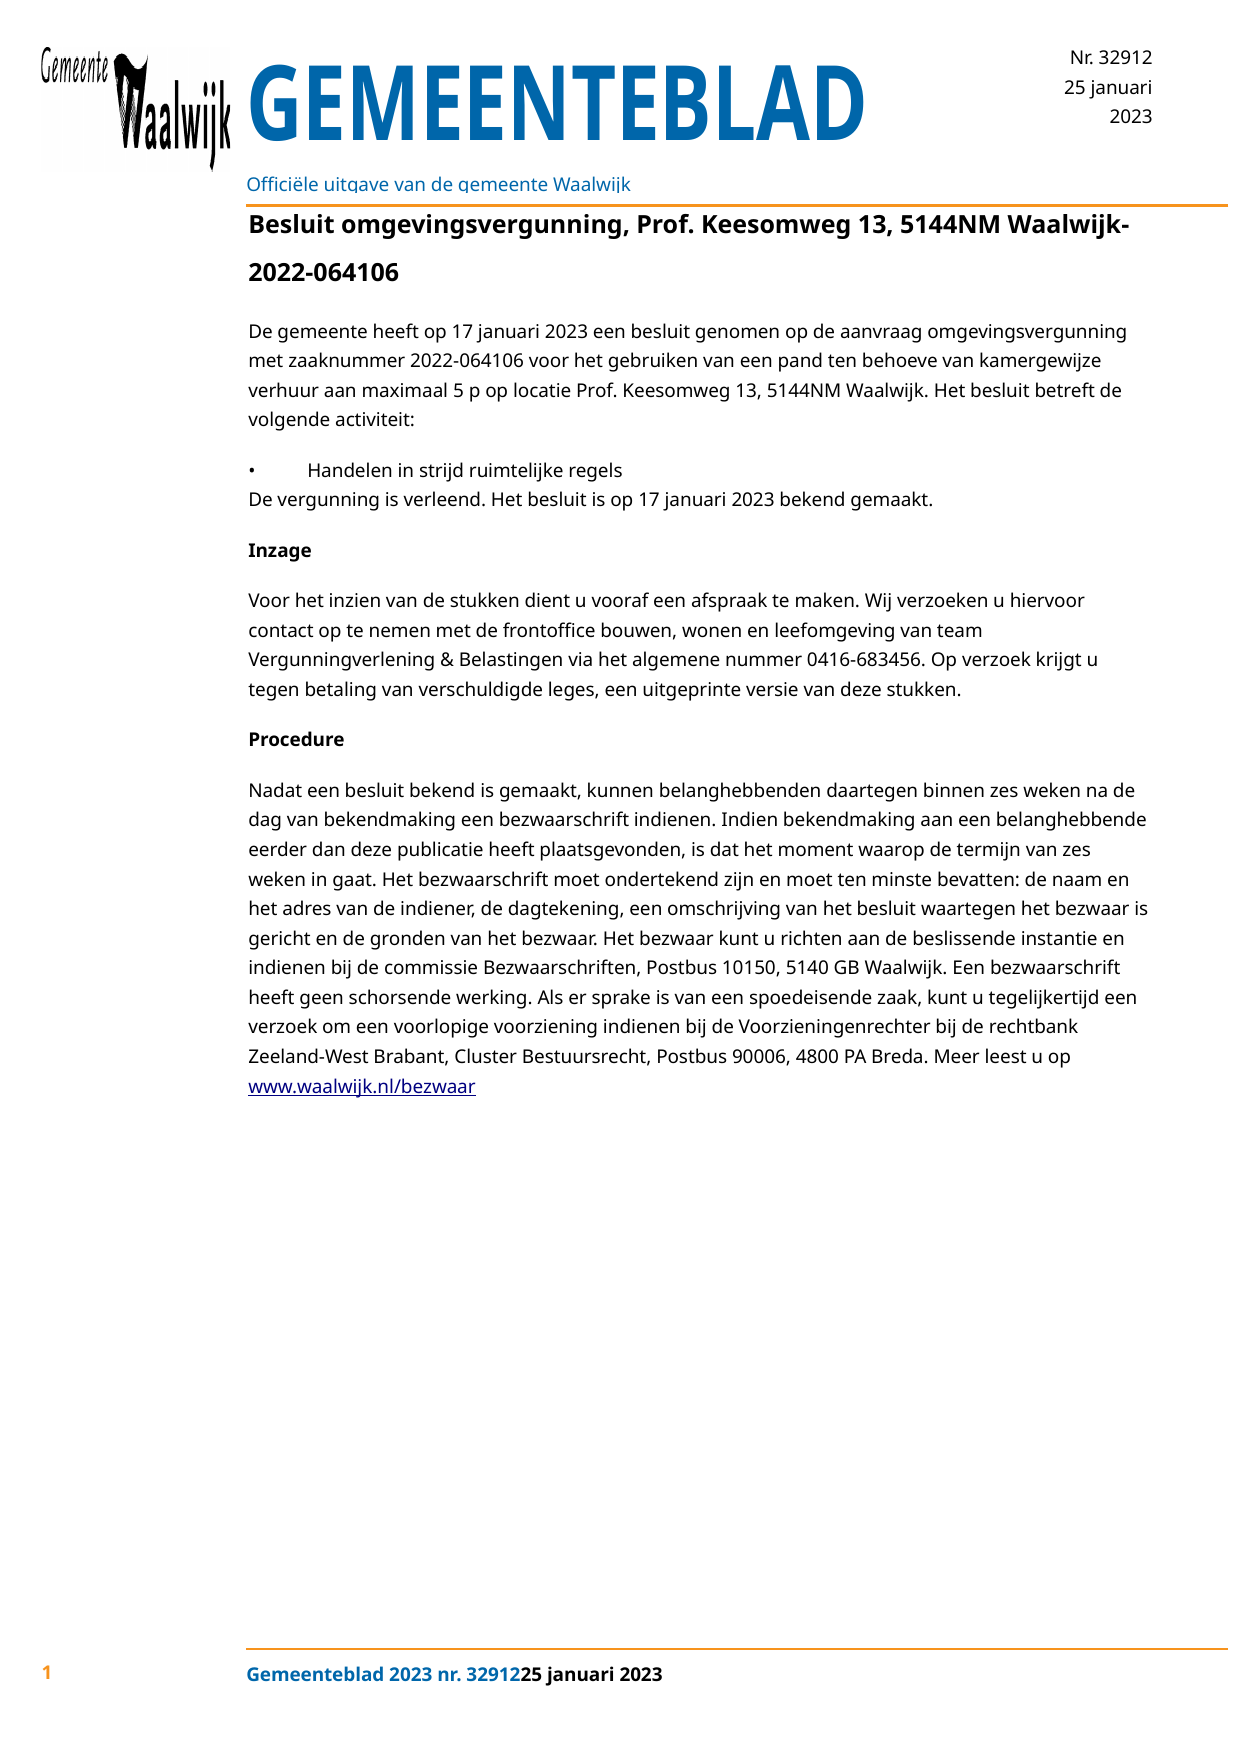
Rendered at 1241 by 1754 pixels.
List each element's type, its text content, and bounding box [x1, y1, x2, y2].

text De gemeente heeft op 17 januari 2023 een besluit genomen op de aanvraag omgevingsvergunning met zaaknummer 2022-064106 voor het gebruiken van een pand ten behoeve van kamergewijze verhuur aan maximaal 5 p op locatie Prof. Keesomweg 13, 5144NM Waalwijk. Het besluit betreft de volgende activiteit: [248, 318, 1152, 432]
list Handelen in strijd ruimtelijke regels [248, 457, 1152, 483]
text De vergunning is verleend. Het besluit is op 17 januari 2023 bekend gemaakt. [248, 487, 1152, 512]
text Voor het inzien van de stukken dient u vooraf een afspraak te maken. Wij verzoeken u hiervoor contact op te nemen met de frontoffice bouwen, wonen en leefomgeving van team Vergunningverlening & Belastingen via het algemene nummer 0416-683456. Op verzoek krijgt u tegen betaling van verschuldigde leges, een uitgeprinte versie van deze stukken. [248, 587, 1152, 702]
picture [41, 47, 231, 172]
text Nadat een besluit bekend is gemaakt, kunnen belanghebbenden daartegen binnen zes weken na de dag van bekendmaking een bezwaarschrift indienen. Indien bekendmaking aan een belanghebbende eerder dan deze publicatie heeft plaatsgevonden, is dat het moment waarop de termijn van zes weken in gaat. Het bezwaarschrift moet ondertekend zijn en moet ten minste bevatten: de naam en het adres van de indiener, de dagtekening, een omschrijving van het besluit waartegen het bezwaar is gericht en de gronden van het bezwaar. Het bezwaar kunt u richten aan de beslissende instantie en indienen bij de commissie Bezwaarschriften, Postbus 10150, 5140 GB Waalwijk. Een bezwaarschrift heeft geen schorsende werking. Als er sprake is van een spoedeisende zaak, kunt u tegelijkertijd een verzoek om een voorlopige voorziening indienen bij de Voorzieningenrechter bij de rechtbank Zeeland-West Brabant, Cluster Bestuursrecht, Postbus 90006, 4800 PA Breda. Meer leest u op www.waalwijk.nl/bezwaar [248, 777, 1152, 1099]
text Besluit omgevingsvergunning, Prof. Keesomweg 13, 5144NM Waalwijk-2022-064106 [248, 207, 1152, 288]
text Procedure [248, 727, 1152, 752]
text Inzage [248, 537, 1152, 563]
